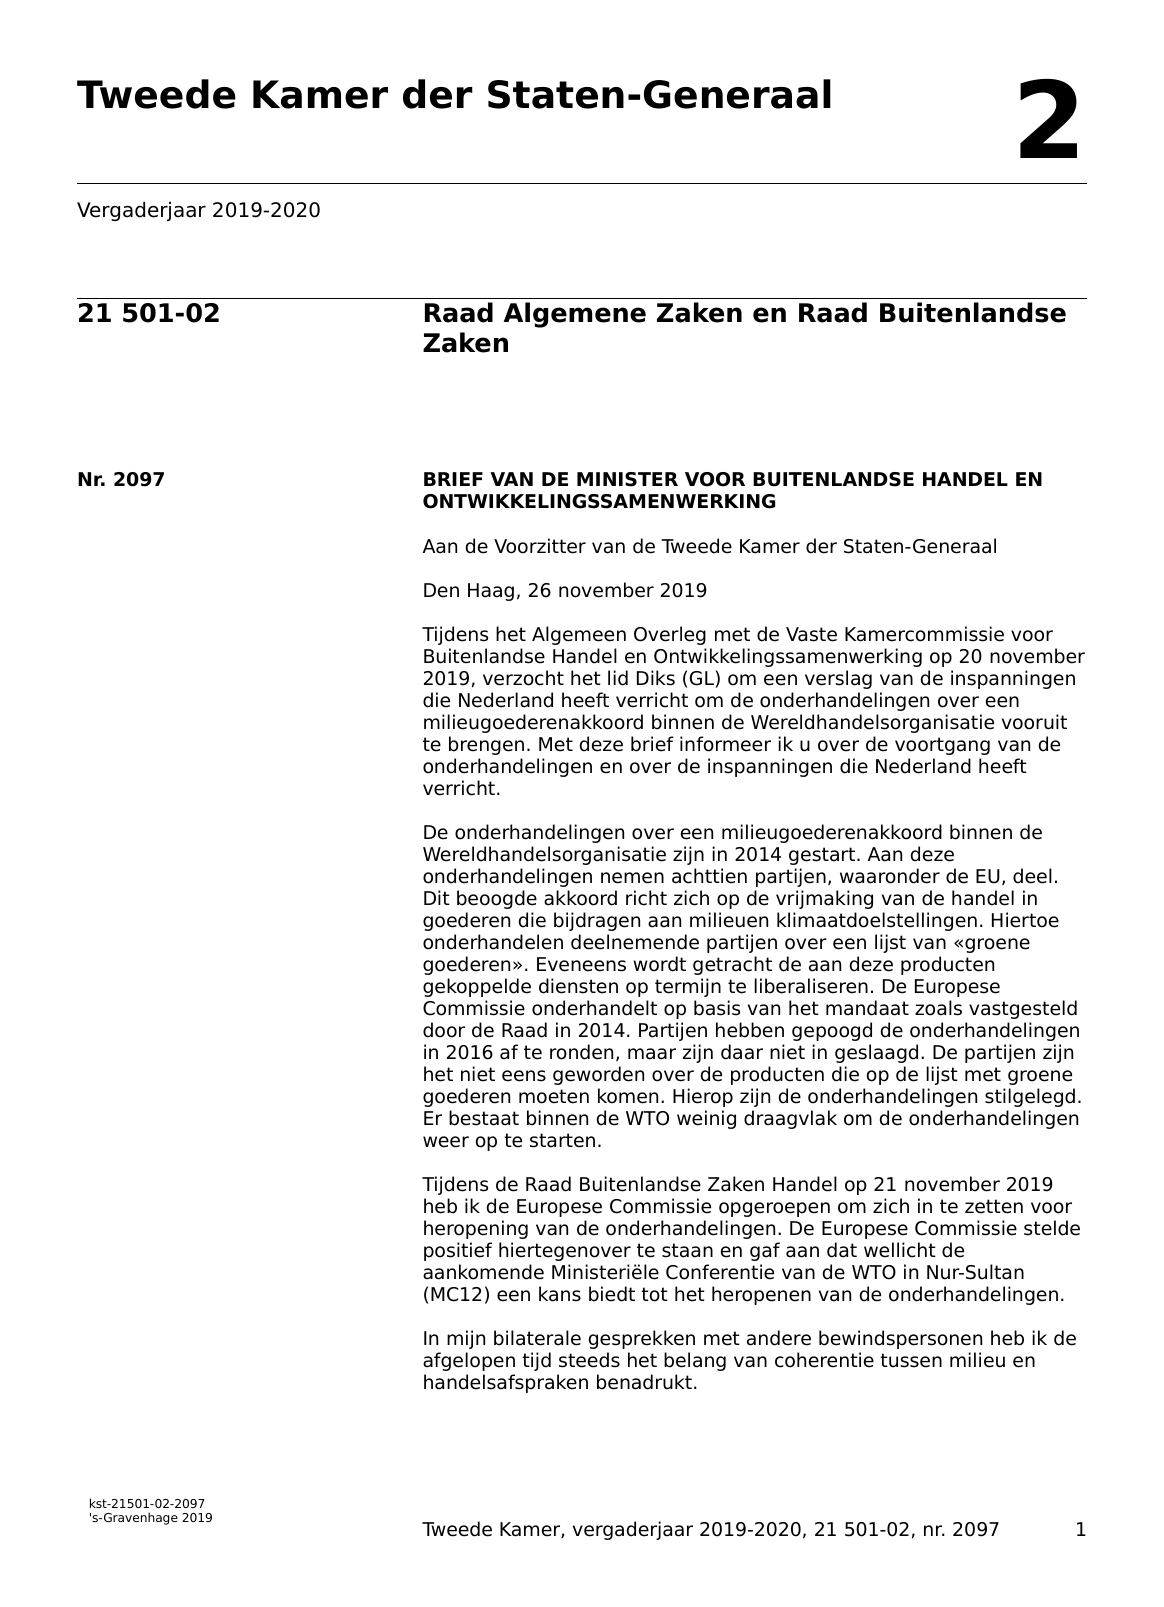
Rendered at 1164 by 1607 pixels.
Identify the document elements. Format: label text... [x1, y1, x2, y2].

text De onderhandelingen over een milieugoederenakkoord binnen de Wereldhandelsorganisatie zijn in 2014 gestart. Aan deze onderhandelingen nemen achttien partijen, waaronder de EU, deel. Dit beoogde akkoord richt zich op de vrijmaking van de handel in goederen die bijdragen aan milieuen klimaatdoelstellingen. Hiertoe onderhandelen deelnemende partijen over een lijst van «groene goederen». Eveneens wordt getracht de aan deze producten gekoppelde diensten op termijn te liberaliseren. De Europese Commissie onderhandelt op basis van het mandaat zoals vastgesteld door de Raad in 2014. Partijen hebben gepoogd de onderhandelingen in 2016 af te ronden, maar zijn daar niet in geslaagd. De partijen zijn het niet eens geworden over de producten die op de lijst met groene goederen moeten komen. Hierop zijn de onderhandelingen stilgelegd. Er bestaat binnen de WTO weinig draagvlak om de onderhandelingen weer op te starten. [422, 822, 1087, 1152]
text In mijn bilaterale gesprekken met andere bewindspersonen heb ik de afgelopen tijd steeds het belang van coherentie tussen milieu en handelsafspraken benadrukt. [422, 1328, 1087, 1394]
text Den Haag, 26 november 2019 [422, 580, 1087, 602]
subtitle 21 501-02 Raad Algemene Zaken en Raad Buitenlandse Zaken [77, 299, 1087, 358]
text Tijdens de Raad Buitenlandse Zaken Handel op 21 november 2019 heb ik de Europese Commissie opgeroepen om zich in te zetten voor heropening van de onderhandelingen. De Europese Commissie stelde positief hiertegenover te staan en gaf aan dat wellicht de aankomende Ministeriële Conferentie van de WTO in Nur-Sultan (MC12) een kans biedt tot het heropenen van de onderhandelingen. [422, 1174, 1087, 1306]
text kst-21501-02-2097 [88, 1497, 323, 1511]
text Aan de Voorzitter van de Tweede Kamer der Staten-Generaal [422, 536, 1087, 557]
table_header 2 [886, 59, 1087, 183]
table_cell Vergaderjaar 2019-2020 [77, 184, 1087, 298]
subtitle Nr. 2097 BRIEF VAN DE MINISTER VOOR BUITENLANDSE HANDEL EN ONTWIKKELINGSSAMENWERKING [77, 469, 1087, 513]
table_header Tweede Kamer der Staten-Generaal [77, 59, 886, 183]
text 's-Gravenhage 2019 [88, 1511, 323, 1525]
text Tijdens het Algemeen Overleg met de Vaste Kamercommissie voor Buitenlandse Handel en Ontwikkelingssamenwerking op 20 november 2019, verzocht het lid Diks (GL) om een verslag van de inspanningen die Nederland heeft verricht om de onderhandelingen over een milieugoederenakkoord binnen de Wereldhandelsorganisatie vooruit te brengen. Met deze brief informeer ik u over de voortgang van de onderhandelingen en over de inspanningen die Nederland heeft verricht. [422, 624, 1087, 800]
